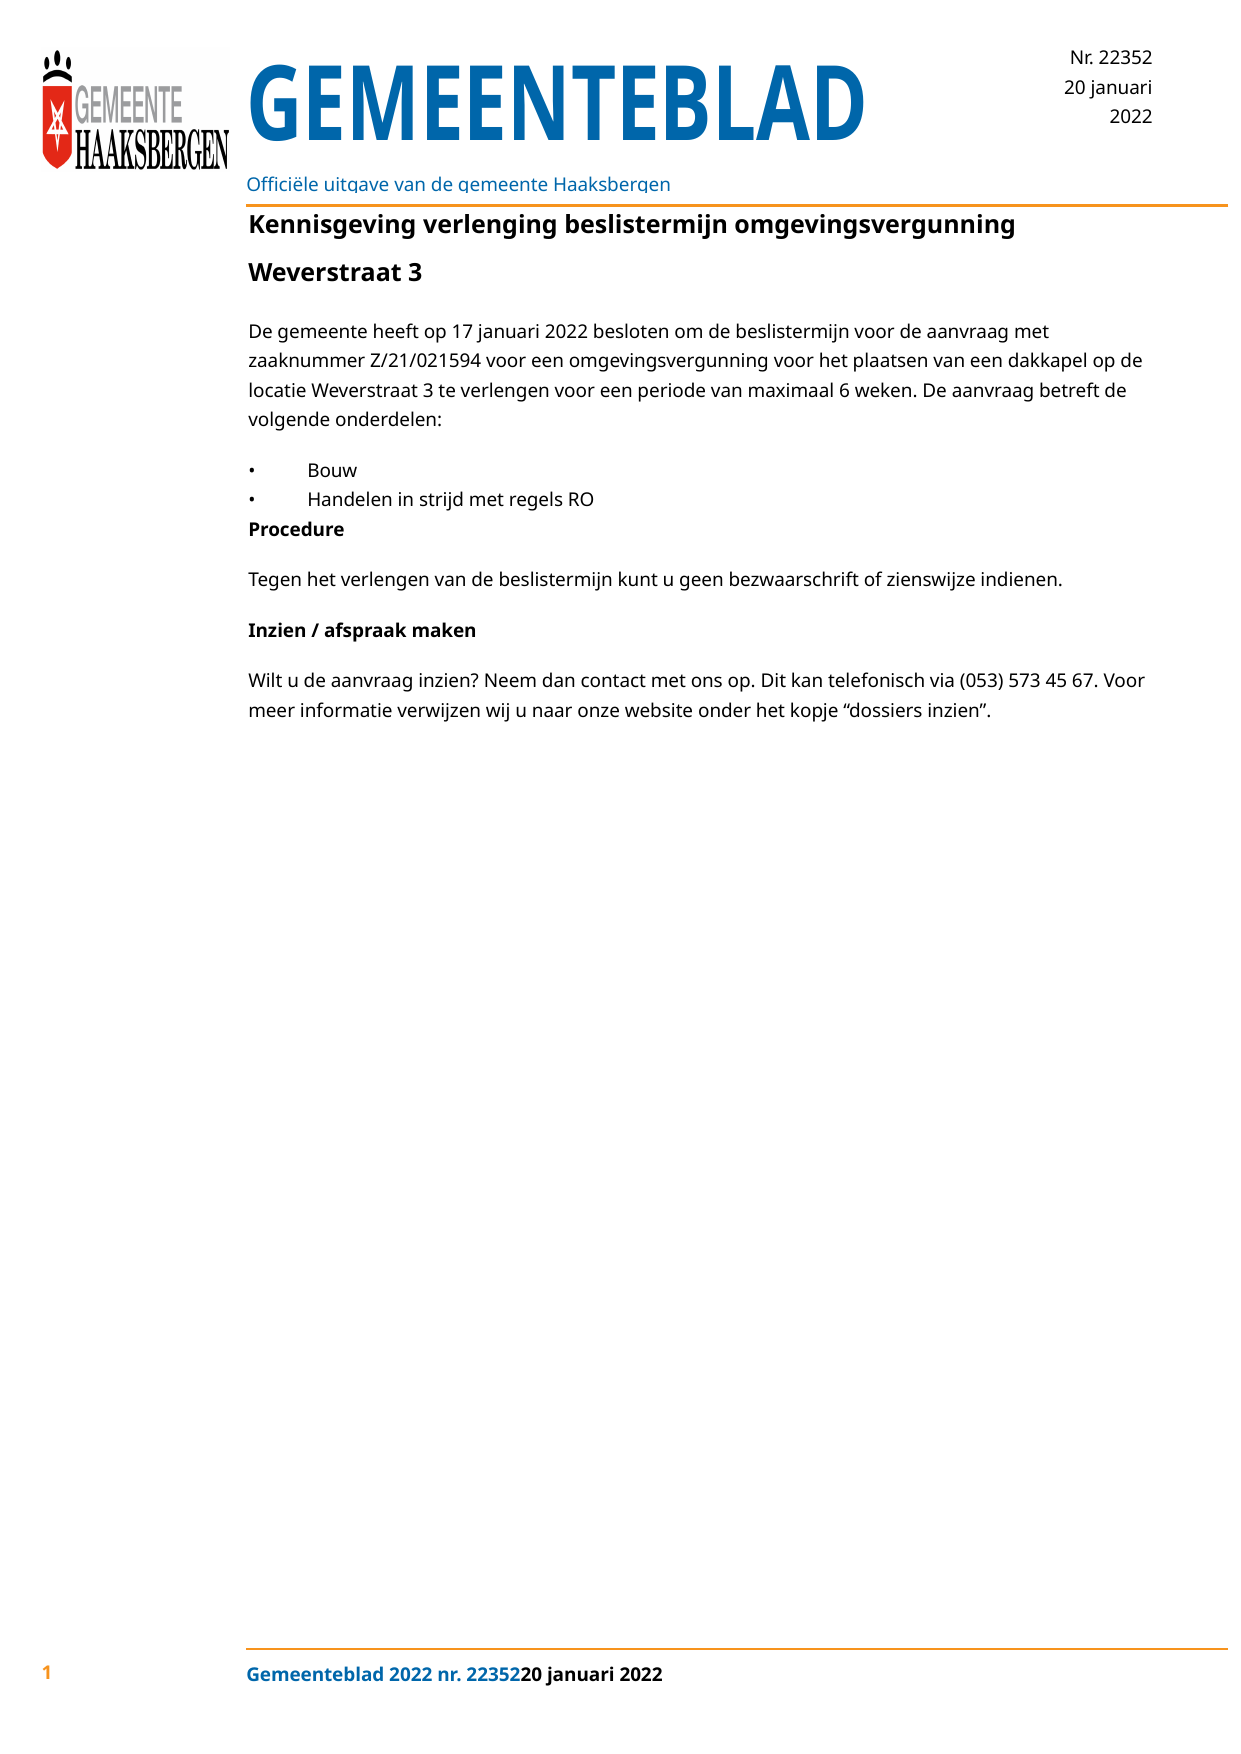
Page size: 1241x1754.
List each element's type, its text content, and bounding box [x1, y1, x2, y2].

list Handelen in strijd met regels RO [248, 487, 1152, 512]
text Procedure [248, 516, 1152, 542]
text Kennisgeving verlenging beslistermijn omgevingsvergunning Weverstraat 3 [248, 207, 1152, 288]
picture [41, 47, 231, 172]
text Wilt u de aanvraag inzien? Neem dan contact met ons op. Dit kan telefonisch via (053) 573 45 67. Voor meer informatie verwijzen wij u naar onze website onder het kopje “dossiers inzien”. [248, 667, 1152, 723]
list Bouw [248, 457, 1152, 483]
text De gemeente heeft op 17 januari 2022 besloten om de beslistermijn voor de aanvraag met zaaknummer Z/21/021594 voor een omgevingsvergunning voor het plaatsen van een dakkapel op de locatie Weverstraat 3 te verlengen voor een periode van maximaal 6 weken. De aanvraag betreft de volgende onderdelen: [248, 318, 1152, 432]
text Inzien / afspraak maken [248, 617, 1152, 643]
text Tegen het verlengen van de beslistermijn kunt u geen bezwaarschrift of zienswijze indienen. [248, 567, 1152, 592]
